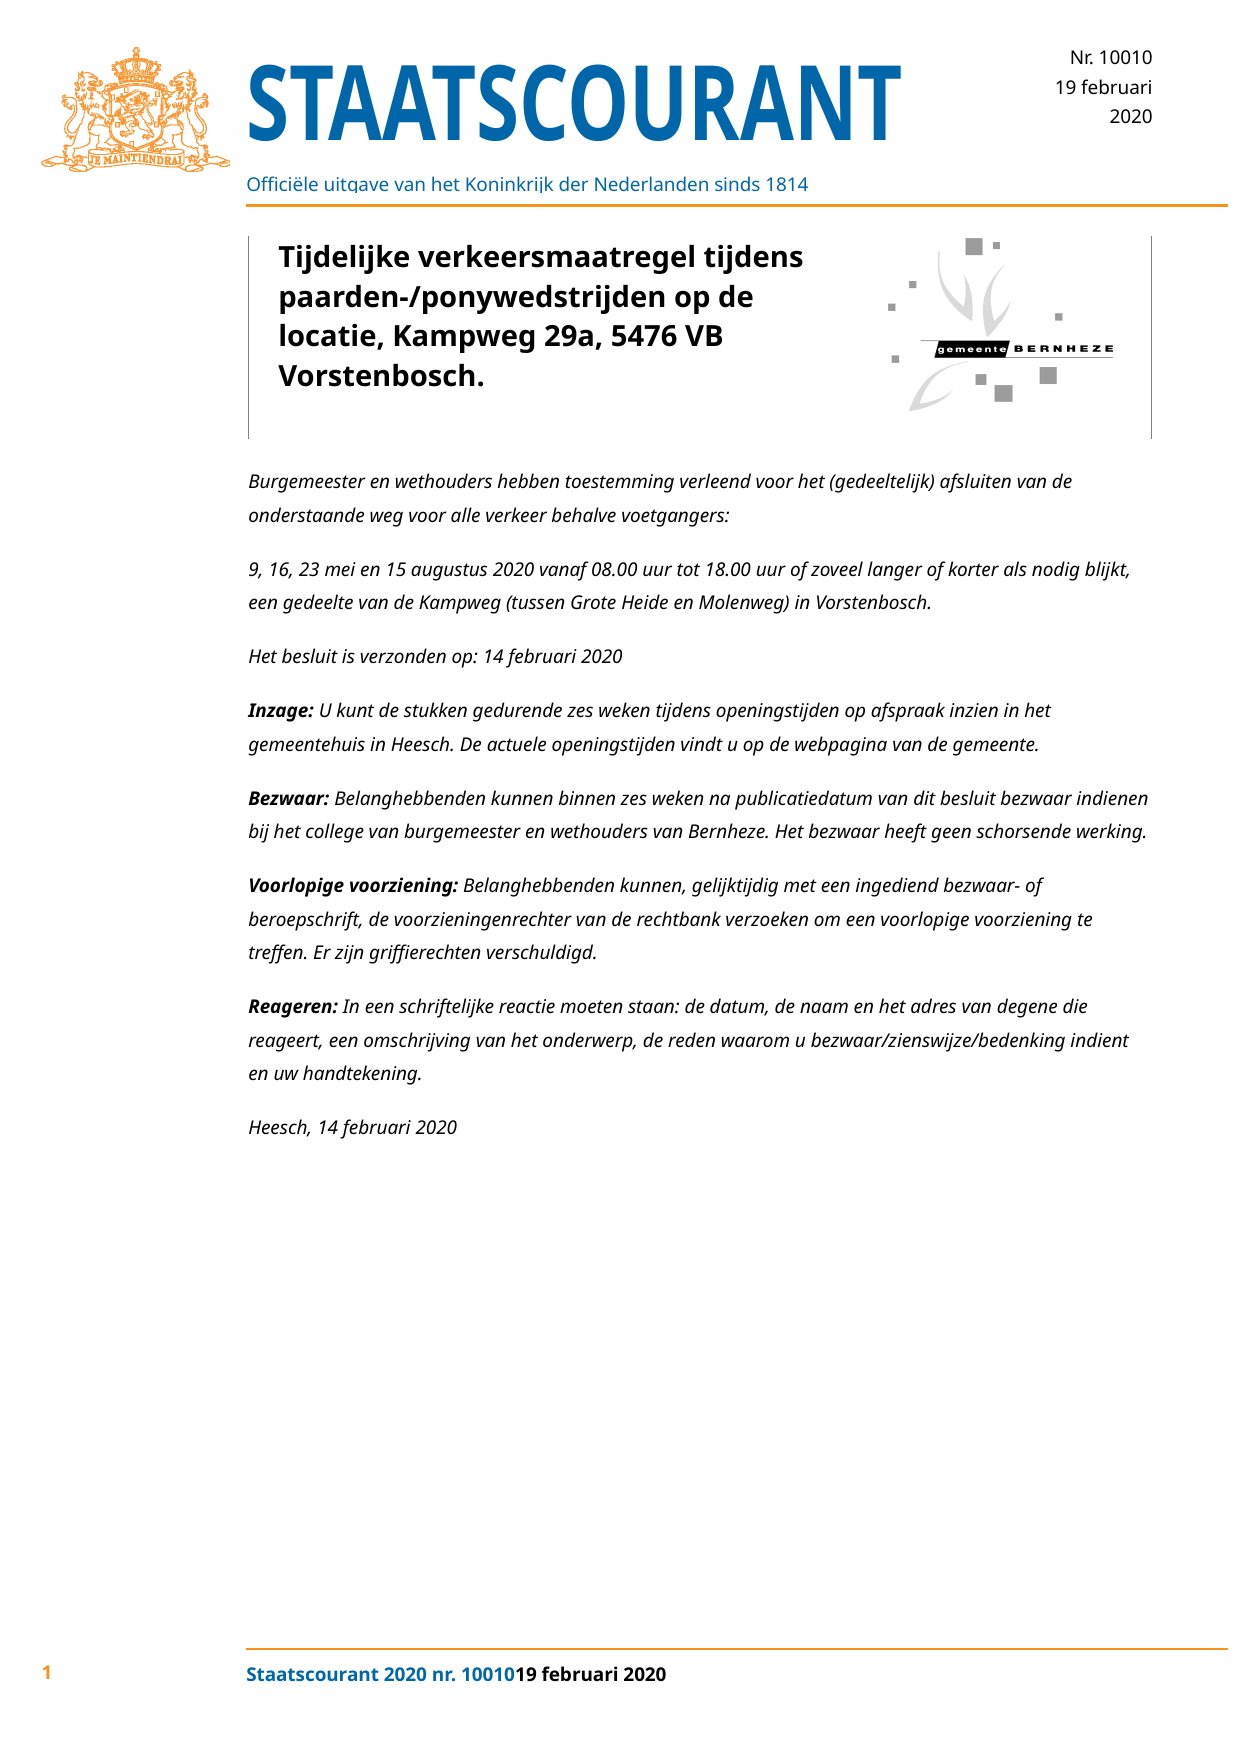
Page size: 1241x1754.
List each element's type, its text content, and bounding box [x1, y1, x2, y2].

text Heesch, 14 februari 2020 [248, 1114, 1152, 1140]
picture [41, 47, 231, 172]
text Het besluit is verzonden op: 14 februari 2020 [248, 644, 1152, 669]
table_header [850, 414, 1151, 439]
table_header [1115, 236, 1151, 413]
text Burgemeester en wethouders hebben toestemming verleend voor het (gedeeltelijk) afsluiten van de onderstaande weg voor alle verkeer behalve voetgangers: [248, 469, 1152, 528]
text Inzage: U kunt de stukken gedurende zes weken tijdens openingstijden op afspraak inzien in het gemeentehuis in Heesch. De actuele openingstijden vindt u op de webpagina van de gemeente. [248, 698, 1152, 757]
text Reageren: In een schriftelijke reactie moeten staan: de datum, de naam en het adres van degene die reageert, een omschrijving van het onderwerp, de reden waarom u bezwaar/zienswijze/bedenking indient en uw handtekening. [248, 994, 1152, 1086]
picture [886, 236, 1115, 414]
text 9, 16, 23 mei en 15 augustus 2020 vanaf 08.00 uur tot 18.00 uur of zoveel langer of korter als nodig blijkt, een gedeelte van de Kampweg (tussen Grote Heide en Molenweg) in Vorstenbosch. [248, 556, 1152, 615]
text Bezwaar: Belanghebbenden kunnen binnen zes weken na publicatiedatum van dit besluit bezwaar indienen bij het college van burgemeester en wethouders van Bernheze. Het bezwaar heeft geen schorsende werking. [248, 785, 1152, 844]
text Voorlopige voorziening: Belanghebbenden kunnen, gelijktijdig met een ingediend bezwaar- of beroepschrift, de voorzieningenrechter van de rechtbank verzoeken om een voorlopige voorziening te treffen. Er zijn griffierechten verschuldigd. [248, 873, 1152, 965]
table_header [850, 236, 886, 413]
table_header Tijdelijke verkeersmaatregel tijdens paarden-/ponywedstrijden op de locatie, Kampweg 29a, 5476 VB Vorstenbosch. [249, 236, 850, 439]
